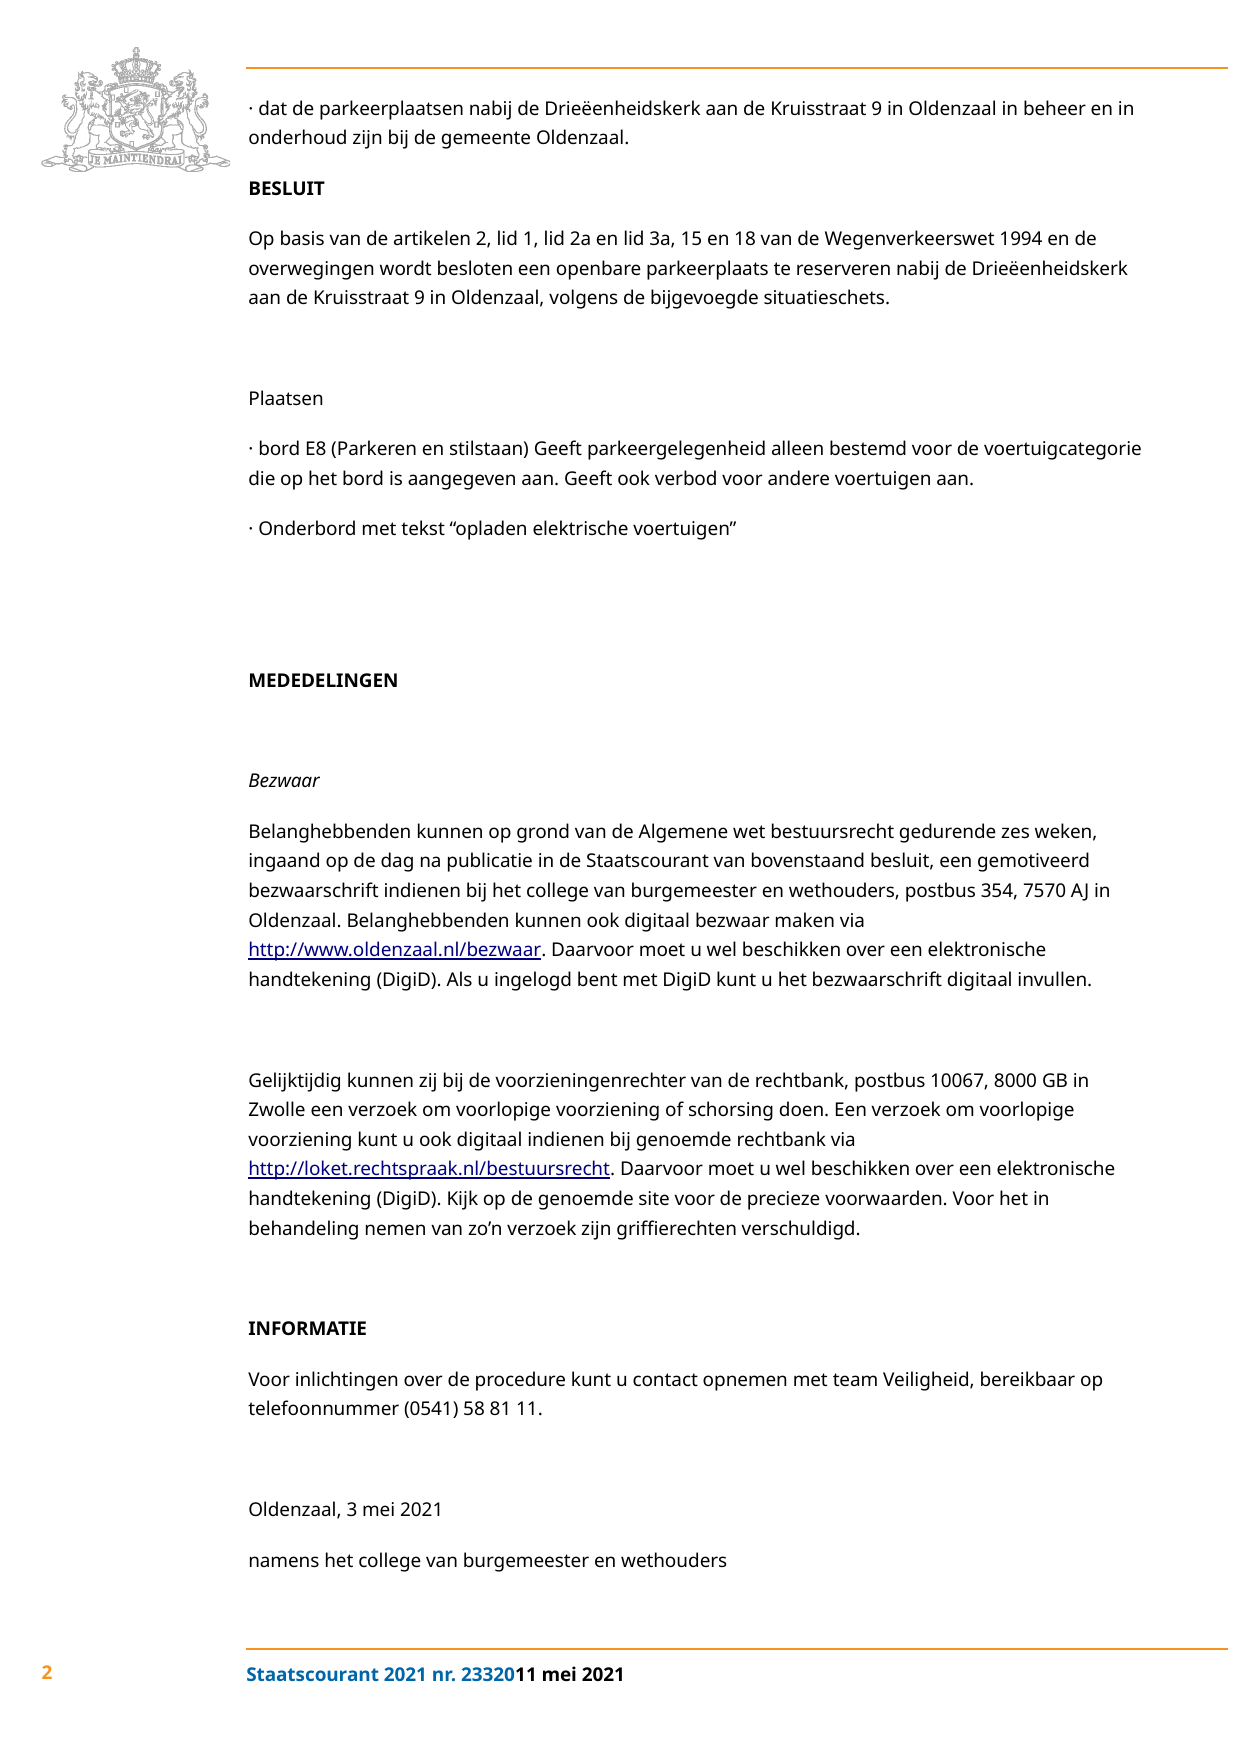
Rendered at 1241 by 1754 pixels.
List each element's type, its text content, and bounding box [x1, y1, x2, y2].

text MEDEDELINGEN [248, 667, 1152, 693]
text Gelijktijdig kunnen zij bij de voorzieningenrechter van de rechtbank, postbus 10067, 8000 GB in Zwolle een verzoek om voorlopige voorziening of schorsing doen. Een verzoek om voorlopige voorziening kunt u ook digitaal indienen bij genoemde rechtbank via http://loket.rechtspraak.nl/bestuursrecht. Daarvoor moet u wel beschikken over een elektronische handtekening (DigiD). Kijk op de genoemde site voor de precieze voorwaarden. Voor het in behandeling nemen van zo’n verzoek zijn griffierechten verschuldigd. [248, 1067, 1152, 1241]
text Belanghebbenden kunnen op grond van de Algemene wet bestuursrecht gedurende zes weken, ingaand op de dag na publicatie in de Staatscourant van bovenstaand besluit, een gemotiveerd bezwaarschrift indienen bij het college van burgemeester en wethouders, postbus 354, 7570 AJ in Oldenzaal. Belanghebbenden kunnen ook digitaal bezwaar maken via http://www.oldenzaal.nl/bezwaar. Daarvoor moet u wel beschikken over een elektronische handtekening (DigiD). Als u ingelogd bent met DigiD kunt u het bezwaarschrift digitaal invullen. [248, 818, 1152, 992]
text Op basis van de artikelen 2, lid 1, lid 2a en lid 3a, 15 en 18 van de Wegenverkeerswet 1994 en de overwegingen wordt besloten een openbare parkeerplaats te reserveren nabij de Drieëenheidskerk aan de Kruisstraat 9 in Oldenzaal, volgens de bijgevoegde situatieschets. [248, 225, 1152, 310]
text Oldenzaal, 3 mei 2021 [248, 1496, 1152, 1522]
text namens het college van burgemeester en wethouders [248, 1547, 1152, 1573]
text Plaatsen [248, 385, 1152, 411]
text Voor inlichtingen over de procedure kunt u contact opnemen met team Veiligheid, bereikbaar op telefoonnummer (0541) 58 81 11. [248, 1366, 1152, 1421]
text INFORMATIE [248, 1316, 1152, 1341]
text · Onderbord met tekst “opladen elektrische voertuigen” [248, 516, 1152, 541]
text BESLUIT [248, 175, 1152, 201]
text · dat de parkeerplaatsen nabij de Drieëenheidskerk aan de Kruisstraat 9 in Oldenzaal in beheer en in onderhoud zijn bij de gemeente Oldenzaal. [248, 95, 1152, 150]
text · bord E8 (Parkeren en stilstaan) Geeft parkeergelegenheid alleen bestemd voor de voertuigcategorie die op het bord is aangegeven aan. Geeft ook verbod voor andere voertuigen aan. [248, 436, 1152, 491]
text Bezwaar [248, 768, 1152, 793]
picture [41, 47, 231, 172]
